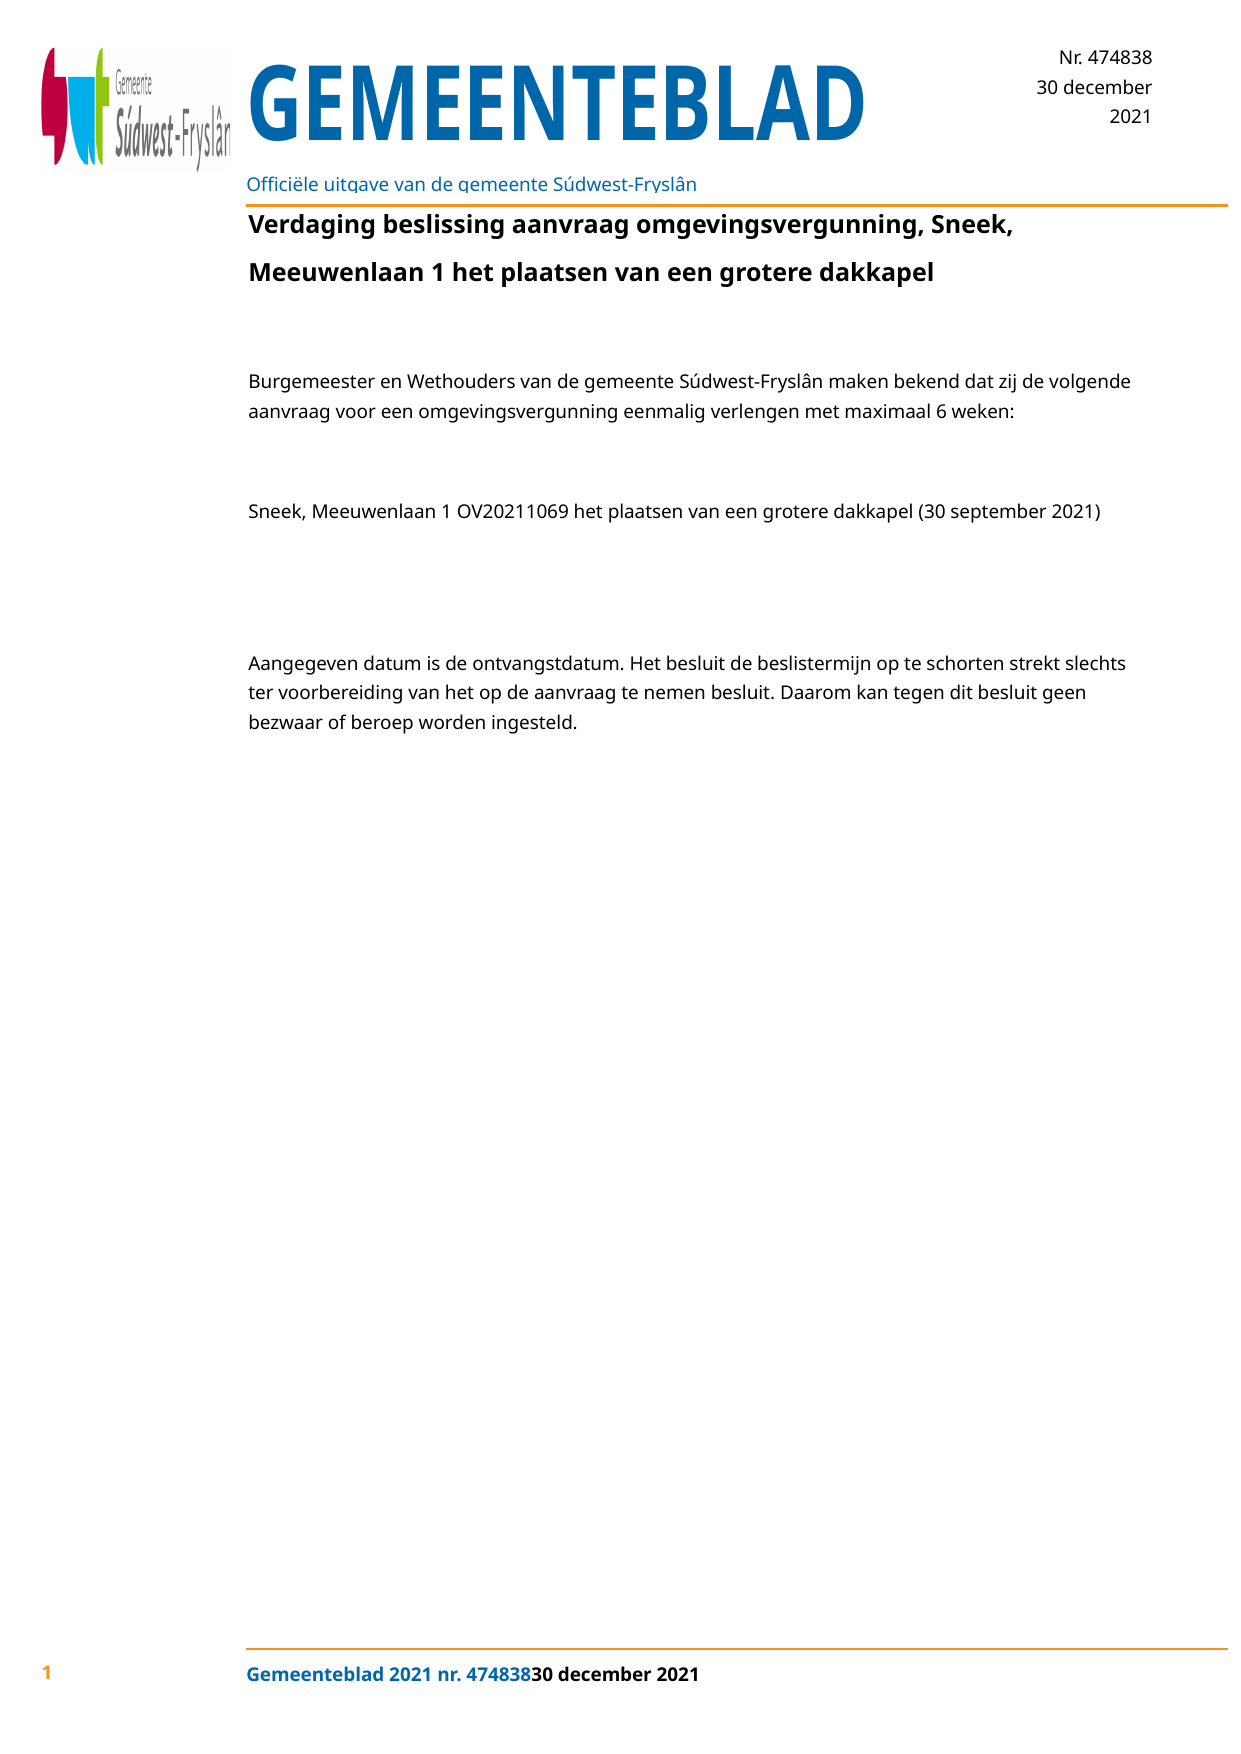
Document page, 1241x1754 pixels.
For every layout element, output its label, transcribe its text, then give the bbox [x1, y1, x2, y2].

text Aangegeven datum is de ontvangstdatum. Het besluit de beslistermijn op te schorten strekt slechts ter voorbereiding van het op de aanvraag te nemen besluit. Daarom kan tegen dit besluit geen bezwaar of beroep worden ingesteld. [248, 650, 1152, 735]
text Verdaging beslissing aanvraag omgevingsvergunning, Sneek, Meeuwenlaan 1 het plaatsen van een grotere dakkapel [248, 207, 1152, 288]
text Sneek, Meeuwenlaan 1 OV20211069 het plaatsen van een grotere dakkapel (30 september 2021) [248, 499, 1152, 524]
picture [41, 47, 231, 172]
text Burgemeester en Wethouders van de gemeente Súdwest-Fryslân maken bekend dat zij de volgende aanvraag voor een omgevingsvergunning eenmalig verlengen met maximaal 6 weken: [248, 368, 1152, 424]
